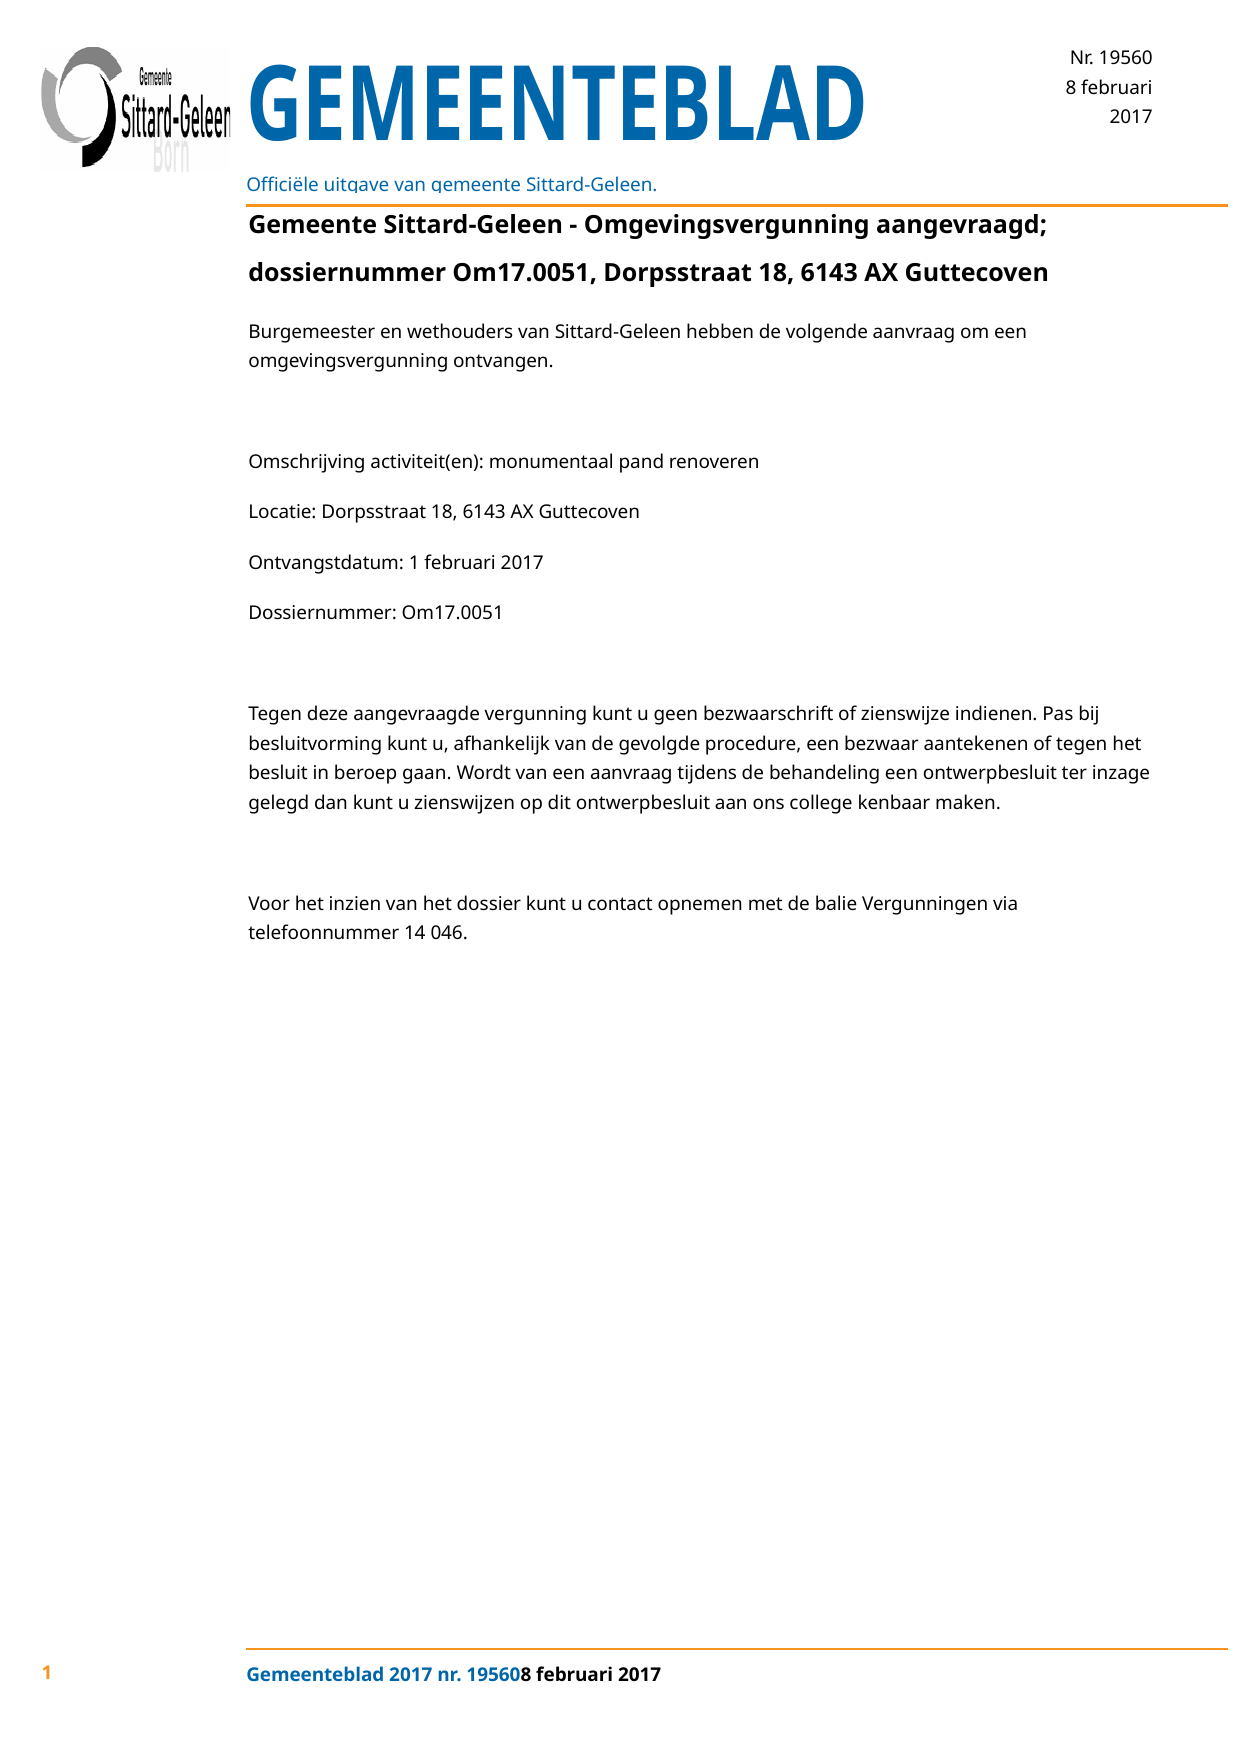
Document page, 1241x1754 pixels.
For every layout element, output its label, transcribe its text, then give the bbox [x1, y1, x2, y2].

text Locatie: Dorpsstraat 18, 6143 AX Guttecoven [248, 499, 1152, 524]
text Burgemeester en wethouders van Sittard-Geleen hebben de volgende aanvraag om een omgevingsvergunning ontvangen. [248, 318, 1152, 373]
text Gemeente Sittard-Geleen - Omgevingsvergunning aangevraagd; dossiernummer Om17.0051, Dorpsstraat 18, 6143 AX Guttecoven [248, 207, 1152, 288]
picture [41, 47, 231, 172]
text Voor het inzien van het dossier kunt u contact opnemen met de balie Vergunningen via telefoonnummer 14 046. [248, 890, 1152, 945]
text Dossiernummer: Om17.0051 [248, 599, 1152, 625]
text Omschrijving activiteit(en): monumentaal pand renoveren [248, 448, 1152, 474]
text Ontvangstdatum: 1 februari 2017 [248, 549, 1152, 575]
text Tegen deze aangevraagde vergunning kunt u geen bezwaarschrift of zienswijze indienen. Pas bij besluitvorming kunt u, afhankelijk van de gevolgde procedure, een bezwaar aantekenen of tegen het besluit in beroep gaan. Wordt van een aanvraag tijdens de behandeling een ontwerpbesluit ter inzage gelegd dan kunt u zienswijzen op dit ontwerpbesluit aan ons college kenbaar maken. [248, 700, 1152, 815]
